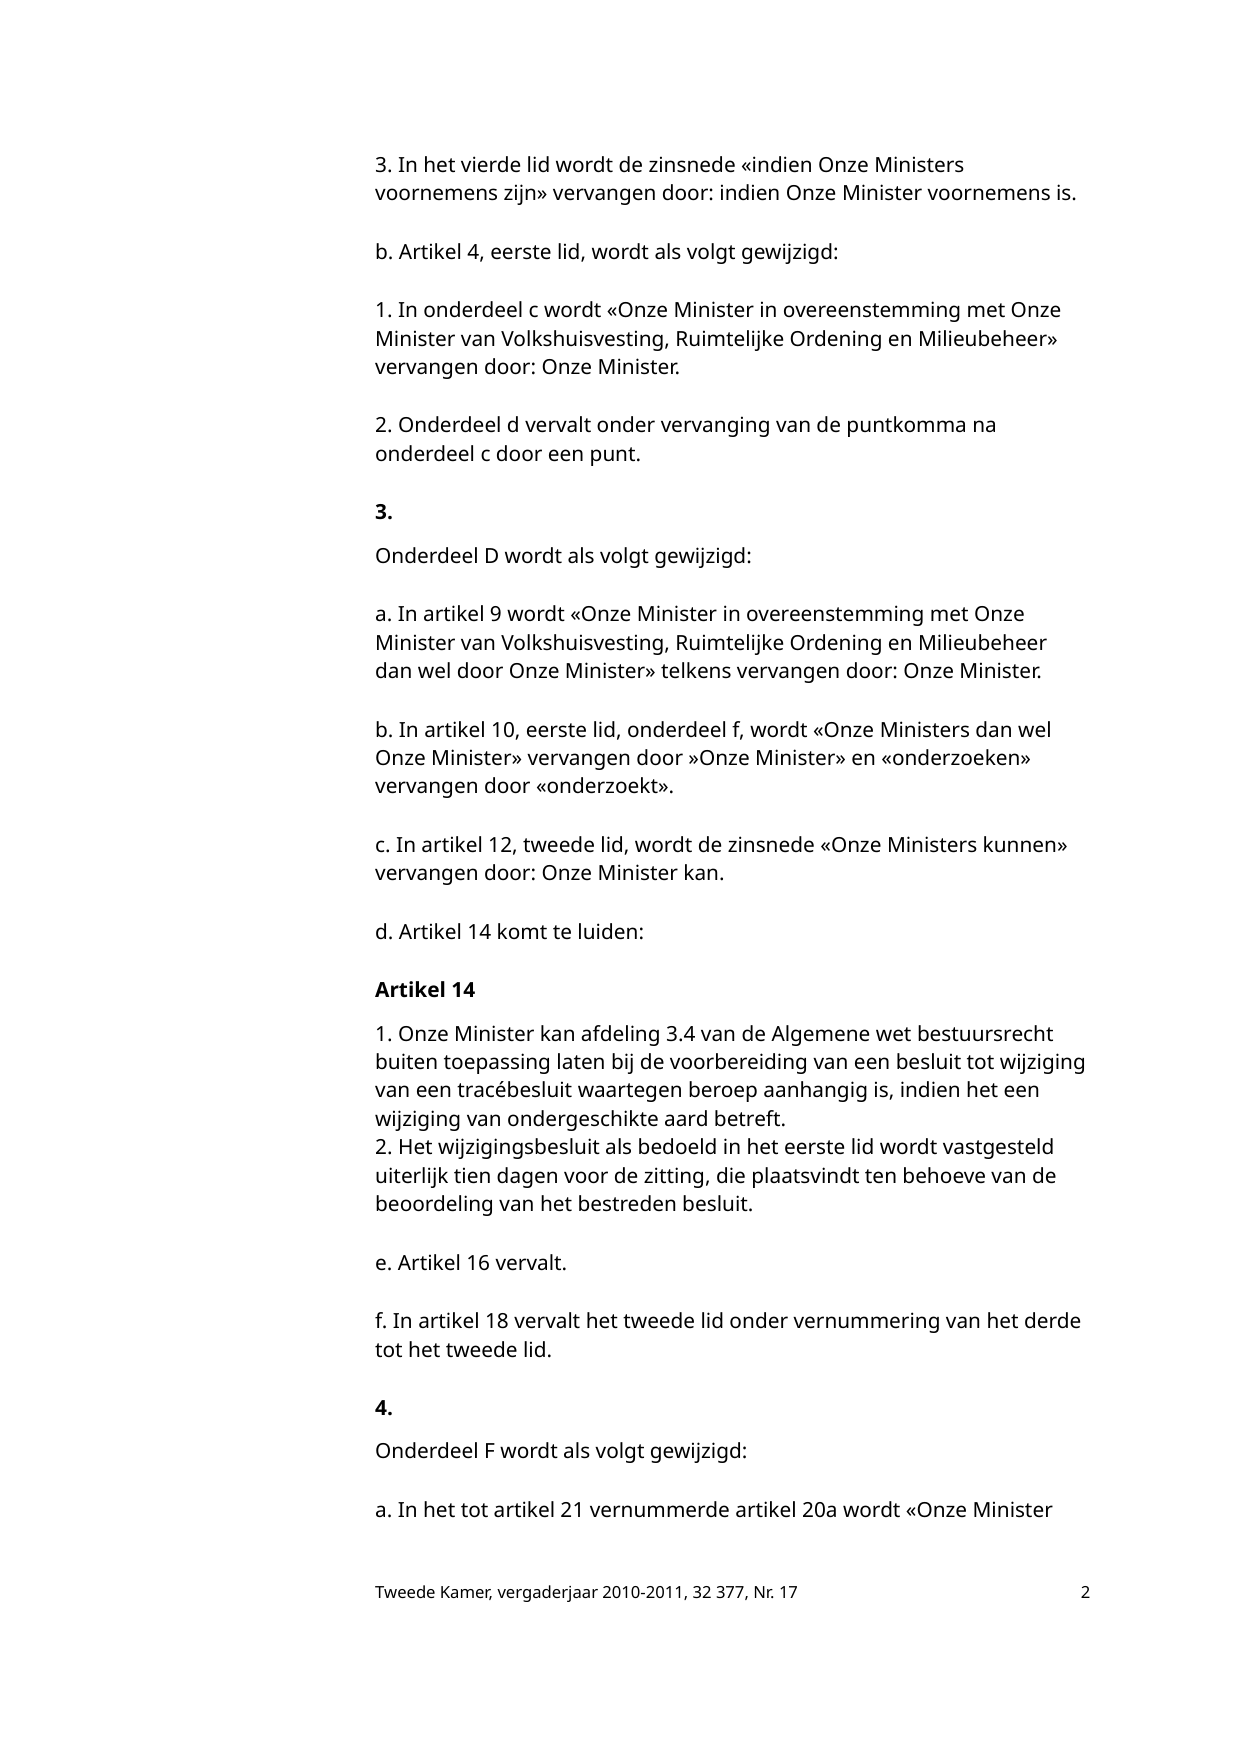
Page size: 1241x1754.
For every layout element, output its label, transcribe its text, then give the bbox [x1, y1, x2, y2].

text Onderdeel F wordt als volgt gewijzigd: [375, 1437, 1090, 1465]
text d. Artikel 14 komt te luiden: [375, 917, 1090, 945]
text 2. Onderdeel d vervalt onder vervanging van de puntkomma na onderdeel c door een punt. [375, 411, 1090, 467]
text f. In artikel 18 vervalt het tweede lid onder vernummering van het derde tot het tweede lid. [375, 1306, 1090, 1363]
text 4. [375, 1393, 1090, 1422]
text e. Artikel 16 vervalt. [375, 1248, 1090, 1276]
text a. In artikel 9 wordt «Onze Minister in overeenstemming met Onze Minister van Volkshuisvesting, Ruimtelijke Ordening en Milieubeheer dan wel door Onze Minister» telkens vervangen door: Onze Minister. [375, 599, 1090, 685]
text 3. [375, 497, 1090, 526]
text a. In het tot artikel 21 vernummerde artikel 20a wordt «Onze Minister [375, 1495, 1090, 1523]
text 3. In het vierde lid wordt de zinsnede «indien Onze Ministers voornemens zijn» vervangen door: indien Onze Minister voornemens is. [375, 150, 1090, 207]
text Onderdeel D wordt als volgt gewijzigd: [375, 541, 1090, 569]
text c. In artikel 12, tweede lid, wordt de zinsnede «Onze Ministers kunnen» vervangen door: Onze Minister kan. [375, 830, 1090, 887]
text 1. In onderdeel c wordt «Onze Minister in overeenstemming met Onze Minister van Volkshuisvesting, Ruimtelijke Ordening en Milieubeheer» vervangen door: Onze Minister. [375, 295, 1090, 381]
text Artikel 14 [375, 975, 1090, 1004]
text 1. Onze Minister kan afdeling 3.4 van de Algemene wet bestuursrecht buiten toepassing laten bij de voorbereiding van een besluit tot wijziging van een tracébesluit waartegen beroep aanhangig is, indien het een wijziging van ondergeschikte aard betreft. [375, 1019, 1090, 1132]
text 2. Het wijzigingsbesluit als bedoeld in het eerste lid wordt vastgesteld uiterlijk tien dagen voor de zitting, die plaatsvindt ten behoeve van de beoordeling van het bestreden besluit. [375, 1132, 1090, 1218]
text b. Artikel 4, eerste lid, wordt als volgt gewijzigd: [375, 237, 1090, 265]
text b. In artikel 10, eerste lid, onderdeel f, wordt «Onze Ministers dan wel Onze Minister» vervangen door »Onze Minister» en «onderzoeken» vervangen door «onderzoekt». [375, 715, 1090, 800]
